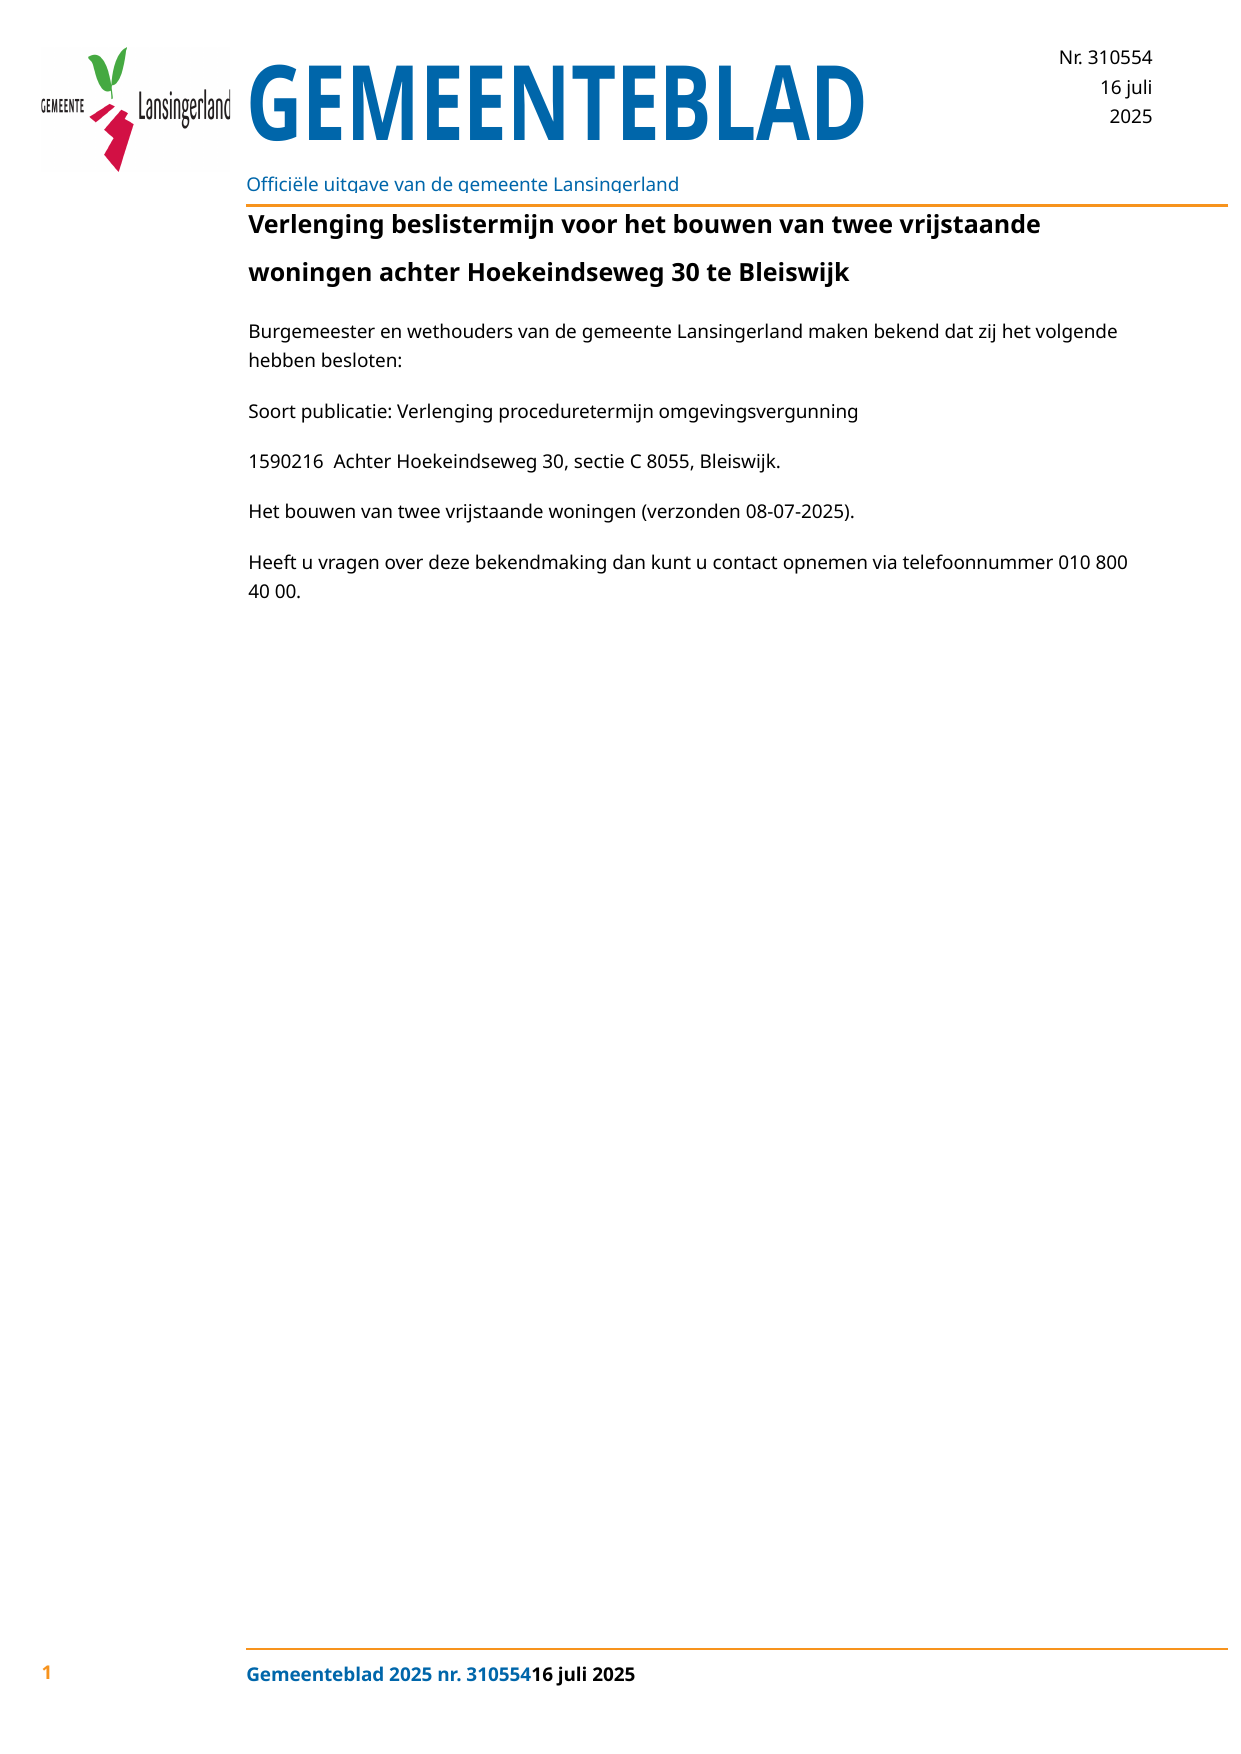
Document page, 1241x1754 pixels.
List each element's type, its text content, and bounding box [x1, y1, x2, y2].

text 1590216 Achter Hoekeindseweg 30, sectie C 8055, Bleiswijk. [248, 448, 1152, 474]
text Heeft u vragen over deze bekendmaking dan kunt u contact opnemen via telefoonnummer 010 800 40 00. [248, 549, 1152, 604]
picture [41, 47, 231, 172]
text Verlenging beslistermijn voor het bouwen van twee vrijstaande woningen achter Hoekeindseweg 30 te Bleiswijk [248, 207, 1152, 288]
text Soort publicatie: Verlenging proceduretermijn omgevingsvergunning [248, 398, 1152, 424]
text Het bouwen van twee vrijstaande woningen (verzonden 08-07-2025). [248, 499, 1152, 524]
text Burgemeester en wethouders van de gemeente Lansingerland maken bekend dat zij het volgende hebben besloten: [248, 318, 1152, 373]
